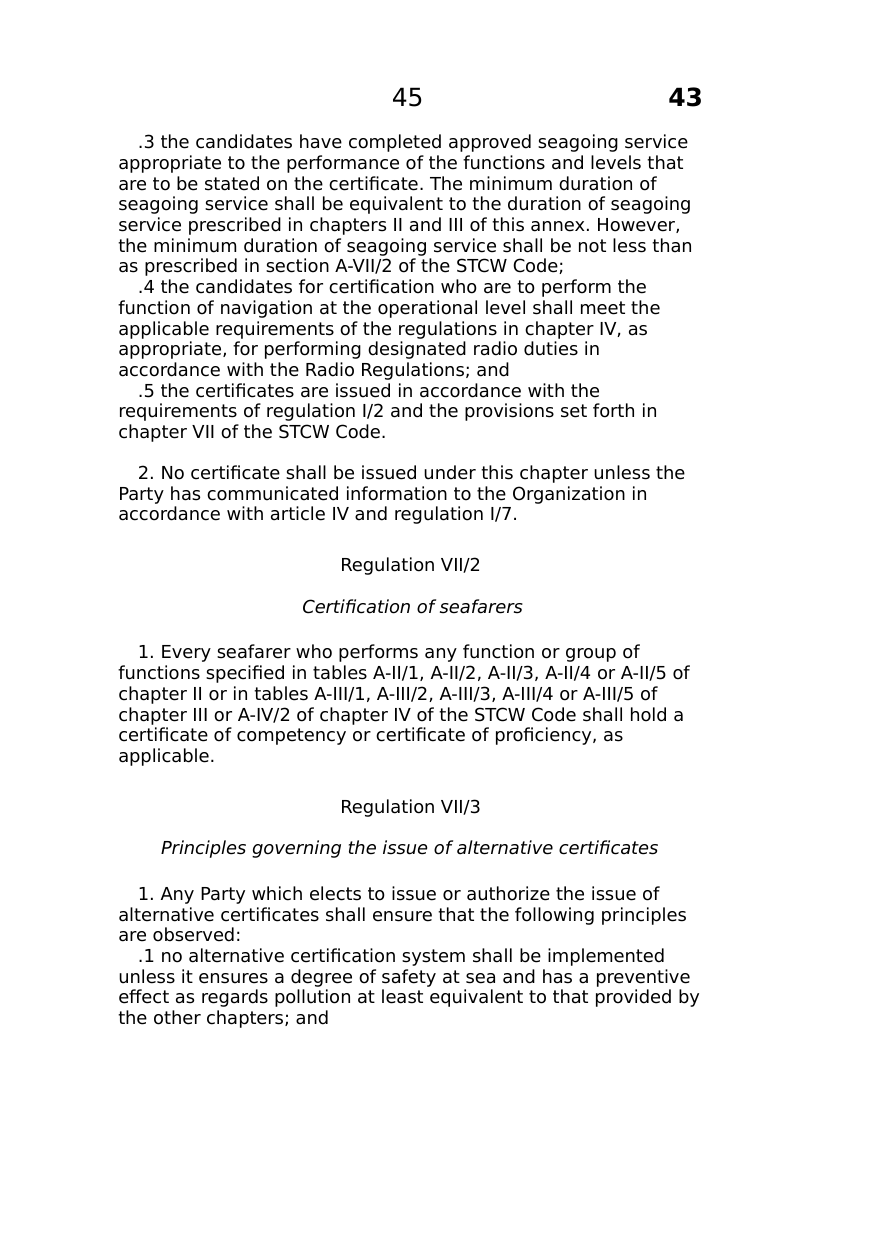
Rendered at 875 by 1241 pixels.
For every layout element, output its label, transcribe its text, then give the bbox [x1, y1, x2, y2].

subtitle Regulation VII/3 Principles governing the issue of alternative certificates [118, 797, 703, 859]
text .5 the certificates are issued in accordance with the requirements of regulation I/2 and the provisions set forth in chapter VII of the STCW Code. [118, 381, 703, 443]
text 1. Any Party which elects to issue or authorize the issue of alternative certificates shall ensure that the following principles are observed: [118, 884, 703, 946]
text .1 no alternative certification system shall be implemented unless it ensures a degree of safety at sea and has a preventive effect as regards pollution at least equivalent to that provided by the other chapters; and [118, 946, 703, 1029]
subtitle Regulation VII/2 Certification of seafarers [118, 555, 703, 617]
text 1. Every seafarer who performs any function or group of functions specified in tables A-II/1, A-II/2, A-II/3, A-II/4 or A-II/5 of chapter II or in tables A-III/1, A-III/2, A-III/3, A-III/4 or A-III/5 of chapter III or A-IV/2 of chapter IV of the STCW Code shall hold a certificate of competency or certificate of proficiency, as applicable. [118, 642, 703, 767]
text .3 the candidates have completed approved seagoing service appropriate to the performance of the functions and levels that are to be stated on the certificate. The minimum duration of seagoing service shall be equivalent to the duration of seagoing service prescribed in chapters II and III of this annex. However, the minimum duration of seagoing service shall be not less than as prescribed in section A-VII/2 of the STCW Code; [118, 132, 703, 277]
text .4 the candidates for certification who are to perform the function of navigation at the operational level shall meet the applicable requirements of the regulations in chapter IV, as appropriate, for performing designated radio duties in accordance with the Radio Regulations; and [118, 277, 703, 381]
text 2. No certificate shall be issued under this chapter unless the Party has communicated information to the Organization in accordance with article IV and regulation I/7. [118, 463, 703, 525]
